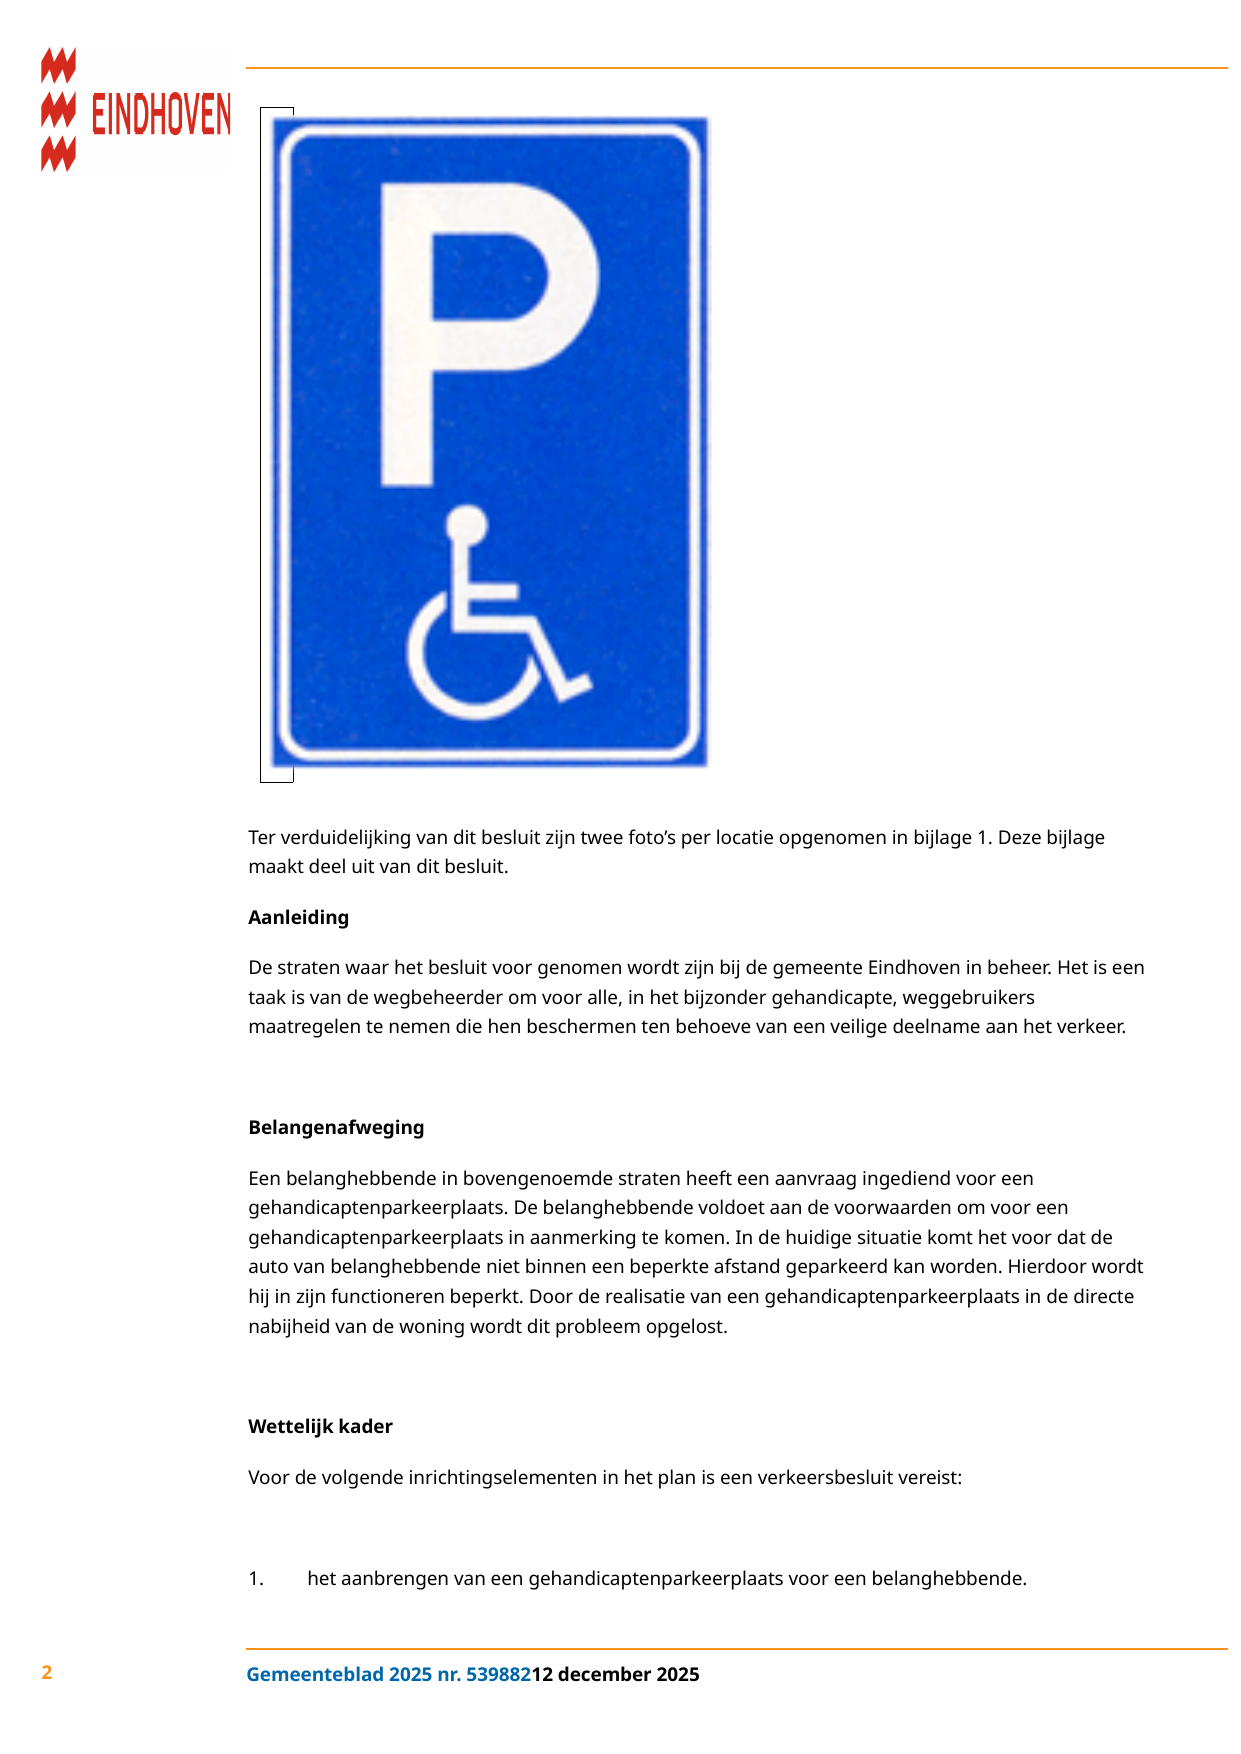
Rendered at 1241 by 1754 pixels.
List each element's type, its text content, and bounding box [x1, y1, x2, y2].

text Ter verduidelijking van dit besluit zijn twee foto’s per locatie opgenomen in bijlage 1. Deze bijlage maakt deel uit van dit besluit. [248, 824, 1152, 879]
text Wettelijk kader [248, 1414, 1152, 1439]
list het aanbrengen van een gehandicaptenparkeerplaats voor een belanghebbende. [248, 1565, 1152, 1591]
picture [41, 47, 231, 172]
text Belangenafweging [248, 1114, 1152, 1140]
text Een belanghebbende in bovengenoemde straten heeft een aanvraag ingediend voor een gehandicaptenparkeerplaats. De belanghebbende voldoet aan de voorwaarden om voor een gehandicaptenparkeerplaats in aanmerking te komen. In de huidige situatie komt het voor dat de auto van belanghebbende niet binnen een beperkte afstand geparkeerd kan worden. Hierdoor wordt hij in zijn functioneren beperkt. Door de realisatie van een gehandicaptenparkeerplaats in de directe nabijheid van de woning wordt dit probleem opgelost. [248, 1165, 1152, 1338]
text De straten waar het besluit voor genomen wordt zijn bij de gemeente Eindhoven in beheer. Het is een taak is van de wegbeheerder om voor alle, in het bijzonder gehandicapte, weggebruikers maatregelen te nemen die hen beschermen ten behoeve van een veilige deelname aan het verkeer. [248, 954, 1152, 1039]
text Voor de volgende inrichtingselementen in het plan is een verkeersbesluit vereist: [248, 1464, 1152, 1490]
text Aanleiding [248, 904, 1152, 930]
picture [268, 115, 712, 773]
